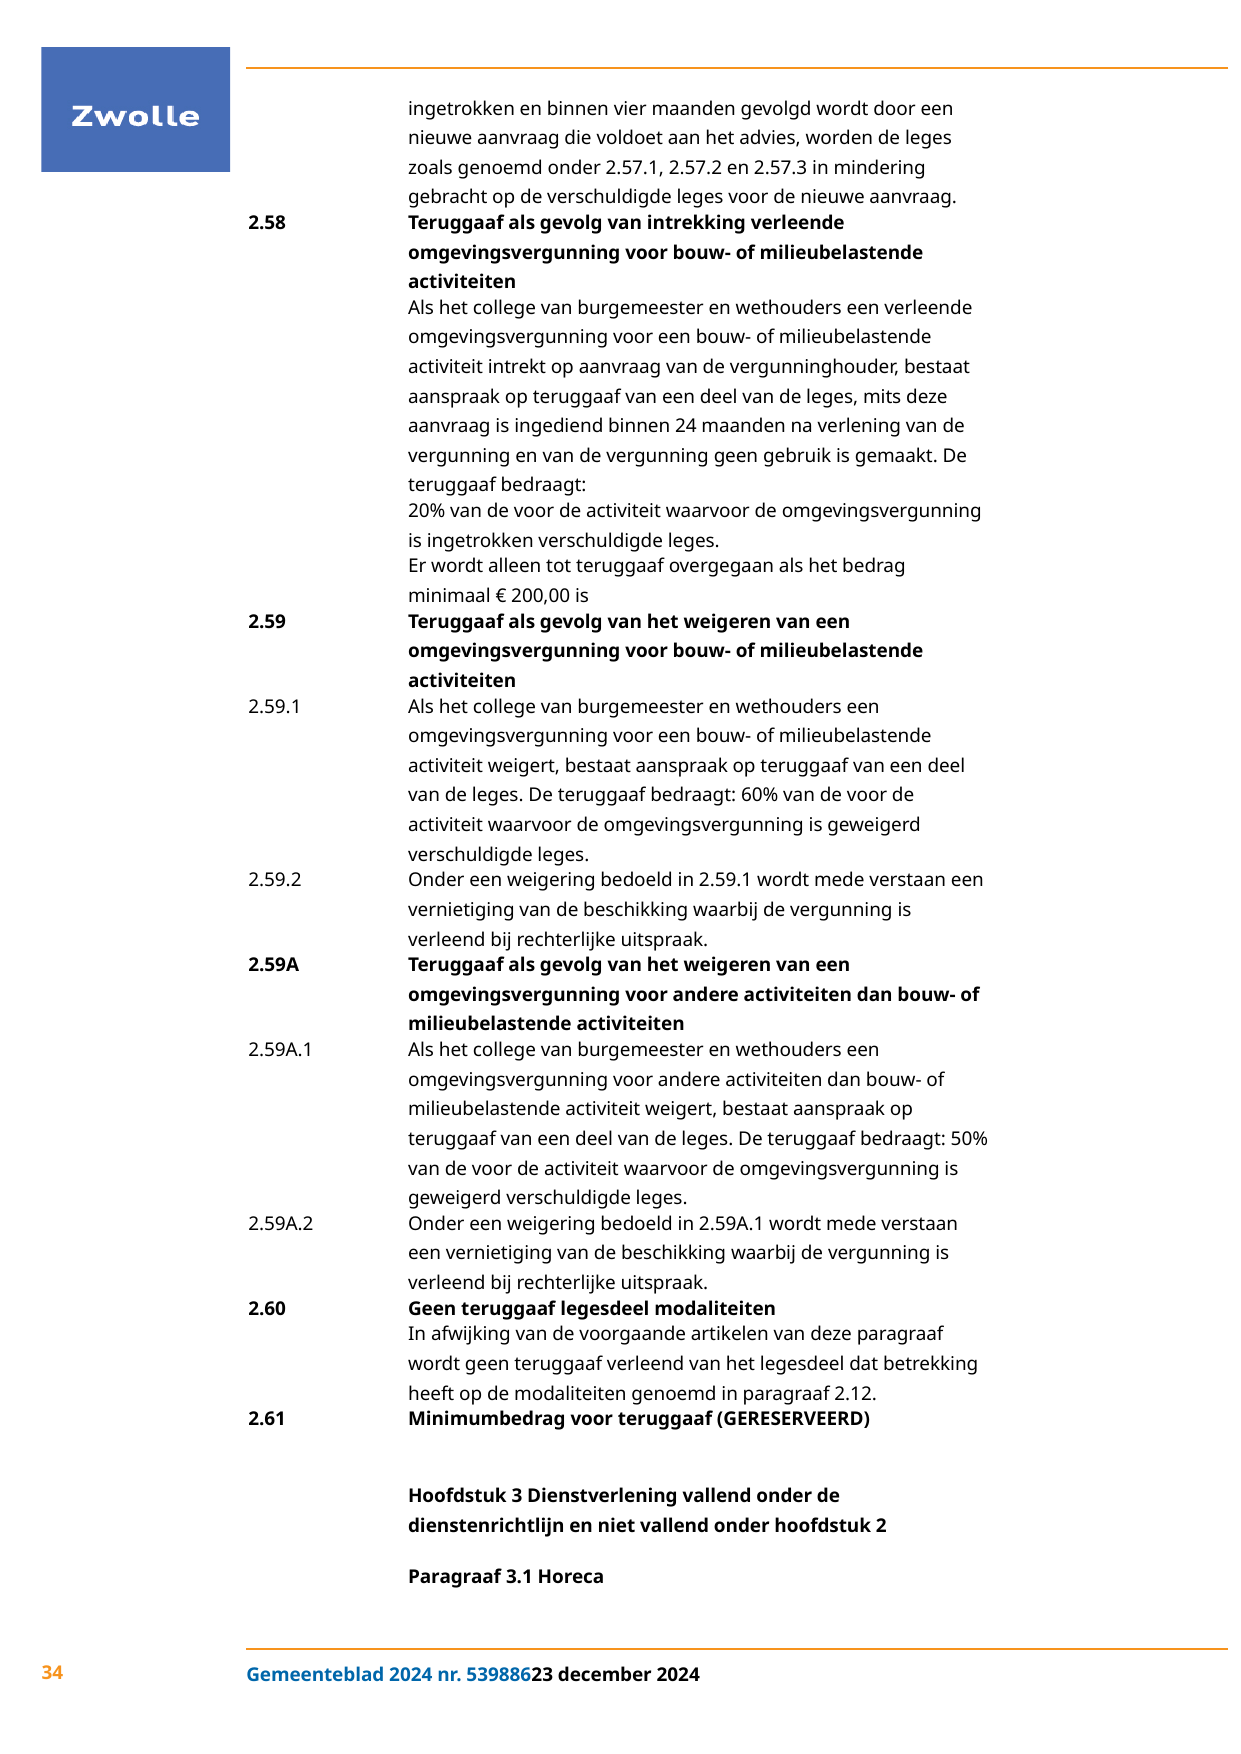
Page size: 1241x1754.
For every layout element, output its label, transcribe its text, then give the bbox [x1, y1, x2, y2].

table_cell [248, 1564, 408, 1589]
table_cell [992, 1483, 1152, 1538]
table_cell Hoofdstuk 3 Dienstverlening vallend onder de dienstenrichtlijn en niet vallend onder hoofdstuk 2 [408, 1483, 992, 1538]
table_cell [248, 1321, 408, 1406]
table_cell [992, 867, 1152, 951]
table_cell 2.59 [248, 608, 408, 693]
table_cell In afwijking van de voorgaande artikelen van deze paragraaf wordt geen teruggaaf verleend van het legesdeel dat betrekking heeft op de modaliteiten genoemd in paragraaf 2.12. [408, 1321, 992, 1406]
table_cell [992, 498, 1152, 553]
table_cell 2.58 [248, 209, 408, 294]
table_cell 2.59A.2 [248, 1210, 408, 1295]
table_cell Teruggaaf als gevolg van het weigeren van een omgevingsvergunning voor andere activiteiten dan bouw- of milieubelastende activiteiten [408, 951, 992, 1036]
table_cell [992, 1564, 1152, 1589]
table_cell [992, 1295, 1152, 1321]
table_cell Geen teruggaaf legesdeel modaliteiten [408, 1295, 992, 1321]
table_cell [992, 693, 1152, 867]
table_cell 2.59A [248, 951, 408, 1036]
table_cell Paragraaf 3.1 Horeca [408, 1564, 992, 1589]
table_cell [248, 294, 408, 497]
table_cell 2.61 [248, 1406, 408, 1431]
table_cell [408, 1431, 992, 1457]
table_cell [408, 1457, 992, 1483]
table_cell Minimumbedrag voor teruggaaf (GERESERVEERD) [408, 1406, 992, 1431]
table_cell [992, 1210, 1152, 1295]
table_cell [992, 209, 1152, 294]
table_cell ingetrokken en binnen vier maanden gevolgd wordt door een nieuwe aanvraag die voldoet aan het advies, worden de leges zoals genoemd onder 2.57.1, 2.57.2 en 2.57.3 in mindering gebracht op de verschuldigde leges voor de nieuwe aanvraag. [408, 95, 992, 209]
table_cell 2.59A.1 [248, 1036, 408, 1210]
table_cell 2.60 [248, 1295, 408, 1321]
table_cell [992, 951, 1152, 1036]
table_cell Als het college van burgemeester en wethouders een omgevingsvergunning voor andere activiteiten dan bouw- of milieubelastende activiteit weigert, bestaat aanspraak op teruggaaf van een deel van de leges. De teruggaaf bedraagt: 50% van de voor de activiteit waarvoor de omgevingsvergunning is geweigerd verschuldigde leges. [408, 1036, 992, 1210]
table_cell [992, 1431, 1152, 1457]
table_cell Teruggaaf als gevolg van intrekking verleende omgevingsvergunning voor bouw- of milieubelastende activiteiten [408, 209, 992, 294]
table_cell [248, 553, 408, 608]
table_cell [992, 553, 1152, 608]
table_cell [992, 1457, 1152, 1483]
table_cell [992, 1406, 1152, 1431]
table_cell [992, 1321, 1152, 1406]
table_cell 2.59.2 [248, 867, 408, 951]
table_cell [992, 95, 1152, 209]
table_cell [248, 1483, 408, 1538]
table_cell Er wordt alleen tot teruggaaf overgegaan als het bedrag minimaal € 200,00 is [408, 553, 992, 608]
table_cell [408, 1538, 992, 1564]
table_cell [992, 294, 1152, 497]
table_cell Als het college van burgemeester en wethouders een omgevingsvergunning voor een bouw- of milieubelastende activiteit weigert, bestaat aanspraak op teruggaaf van een deel van de leges. De teruggaaf bedraagt: 60% van de voor de activiteit waarvoor de omgevingsvergunning is geweigerd verschuldigde leges. [408, 693, 992, 867]
table_cell [248, 1457, 408, 1483]
table_cell [992, 1036, 1152, 1210]
picture [41, 47, 231, 172]
table_cell Als het college van burgemeester en wethouders een verleende omgevingsvergunning voor een bouw- of milieubelastende activiteit intrekt op aanvraag van de vergunninghouder, bestaat aanspraak op teruggaaf van een deel van de leges, mits deze aanvraag is ingediend binnen 24 maanden na verlening van de vergunning en van de vergunning geen gebruik is gemaakt. De teruggaaf bedraagt: [408, 294, 992, 497]
table_cell 2.59.1 [248, 693, 408, 867]
table_cell Onder een weigering bedoeld in 2.59.1 wordt mede verstaan een vernietiging van de beschikking waarbij de vergunning is verleend bij rechterlijke uitspraak. [408, 867, 992, 951]
table_cell Teruggaaf als gevolg van het weigeren van een omgevingsvergunning voor bouw- of milieubelastende activiteiten [408, 608, 992, 693]
table_cell Onder een weigering bedoeld in 2.59A.1 wordt mede verstaan een vernietiging van de beschikking waarbij de vergunning is verleend bij rechterlijke uitspraak. [408, 1210, 992, 1295]
table_cell [248, 1431, 408, 1457]
table_cell [248, 1538, 408, 1564]
table_cell [992, 1538, 1152, 1564]
table_cell 20% van de voor de activiteit waarvoor de omgevingsvergunning is ingetrokken verschuldigde leges. [408, 498, 992, 553]
table_cell [248, 498, 408, 553]
table_cell [248, 95, 408, 209]
table_cell [992, 608, 1152, 693]
